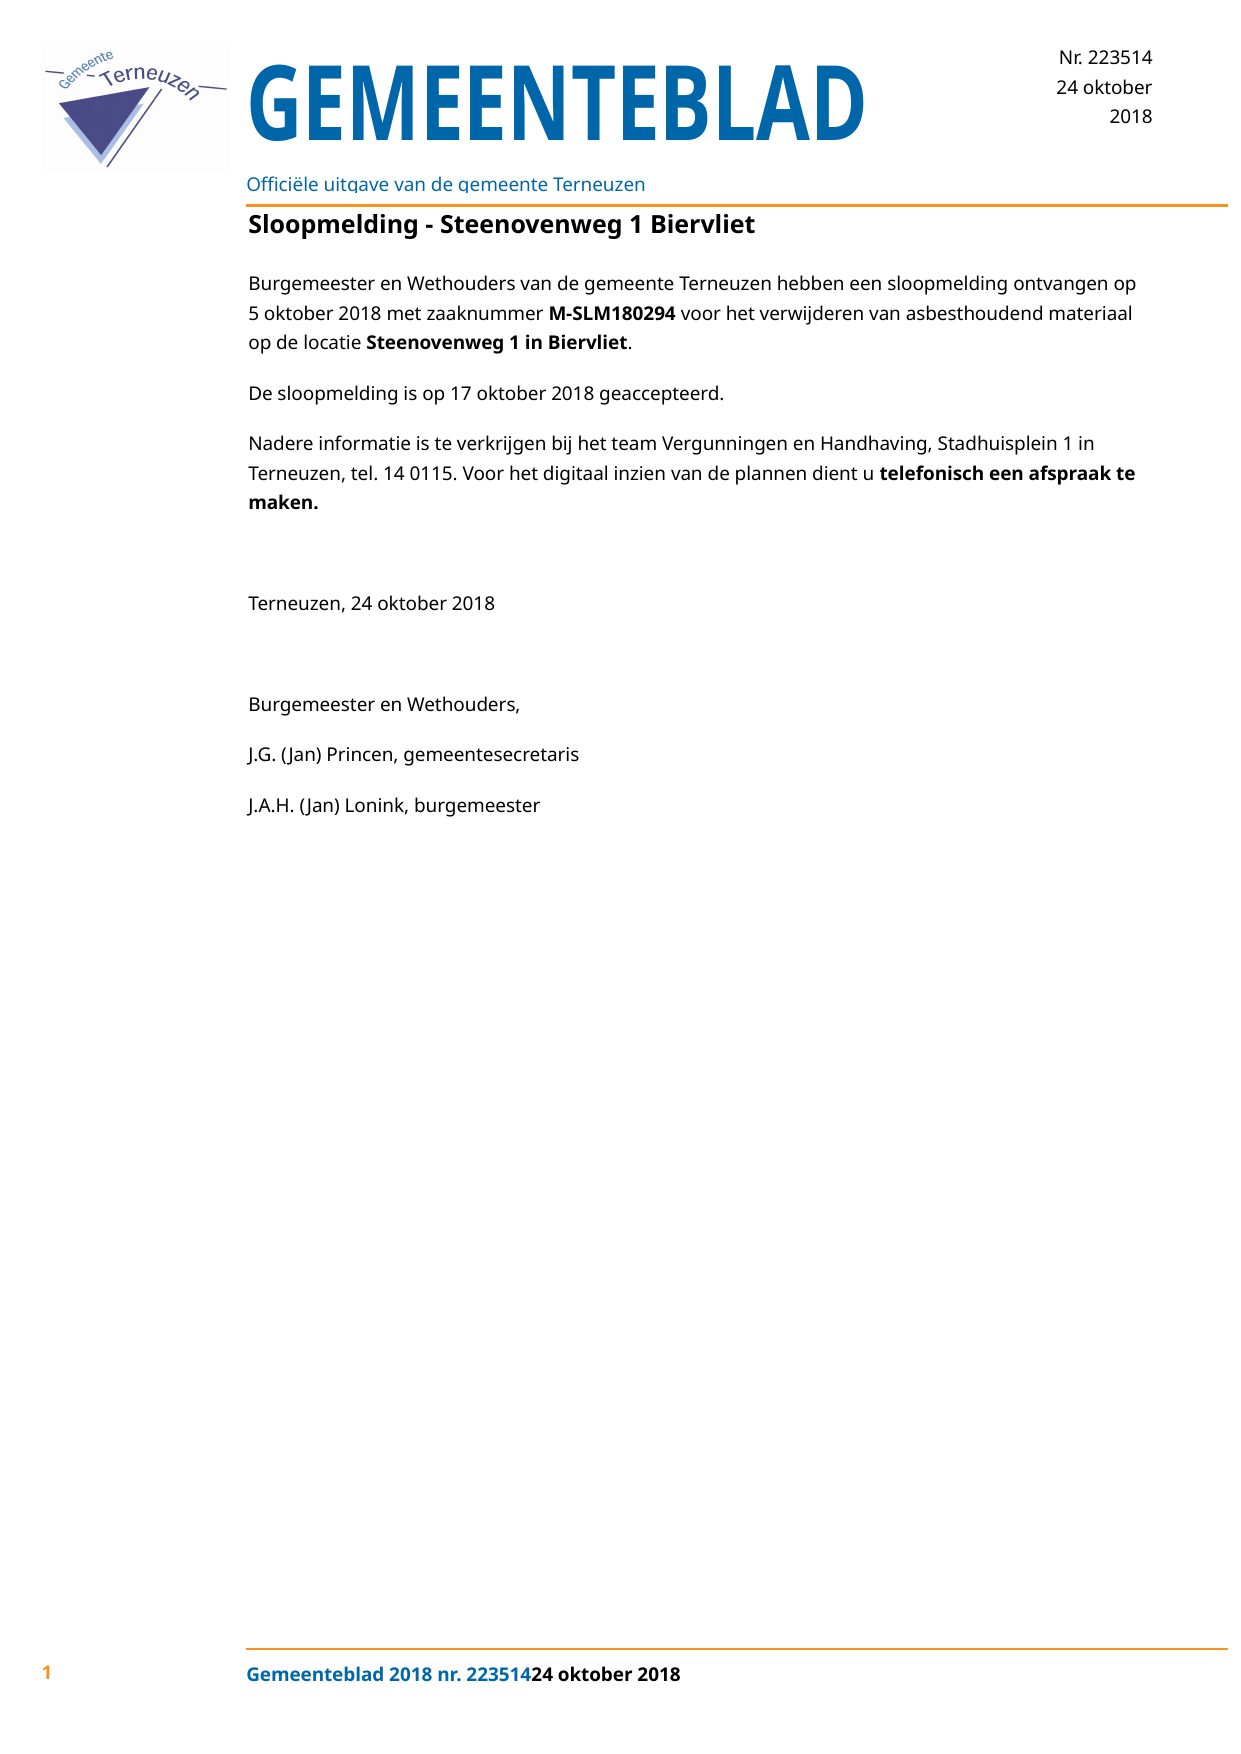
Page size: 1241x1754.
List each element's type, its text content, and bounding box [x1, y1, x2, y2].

text Nadere informatie is te verkrijgen bij het team Vergunningen en Handhaving, Stadhuisplein 1 in Terneuzen, tel. 14 0115. Voor het digitaal inzien van de plannen dient u telefonisch een afspraak te maken. [248, 430, 1152, 515]
text J.G. (Jan) Princen, gemeentesecretaris [248, 742, 1152, 767]
text Burgemeester en Wethouders van de gemeente Terneuzen hebben een sloopmelding ontvangen op 5 oktober 2018 met zaaknummer M-SLM180294 voor het verwijderen van asbesthoudend materiaal op de locatie Steenovenweg 1 in Biervliet. [248, 270, 1152, 355]
text De sloopmelding is op 17 oktober 2018 geaccepteerd. [248, 380, 1152, 406]
text Burgemeester en Wethouders, [248, 691, 1152, 717]
picture [41, 47, 231, 172]
text J.A.H. (Jan) Lonink, burgemeester [248, 792, 1152, 818]
text Terneuzen, 24 oktober 2018 [248, 590, 1152, 616]
text Sloopmelding - Steenovenweg 1 Biervliet [248, 207, 1152, 241]
